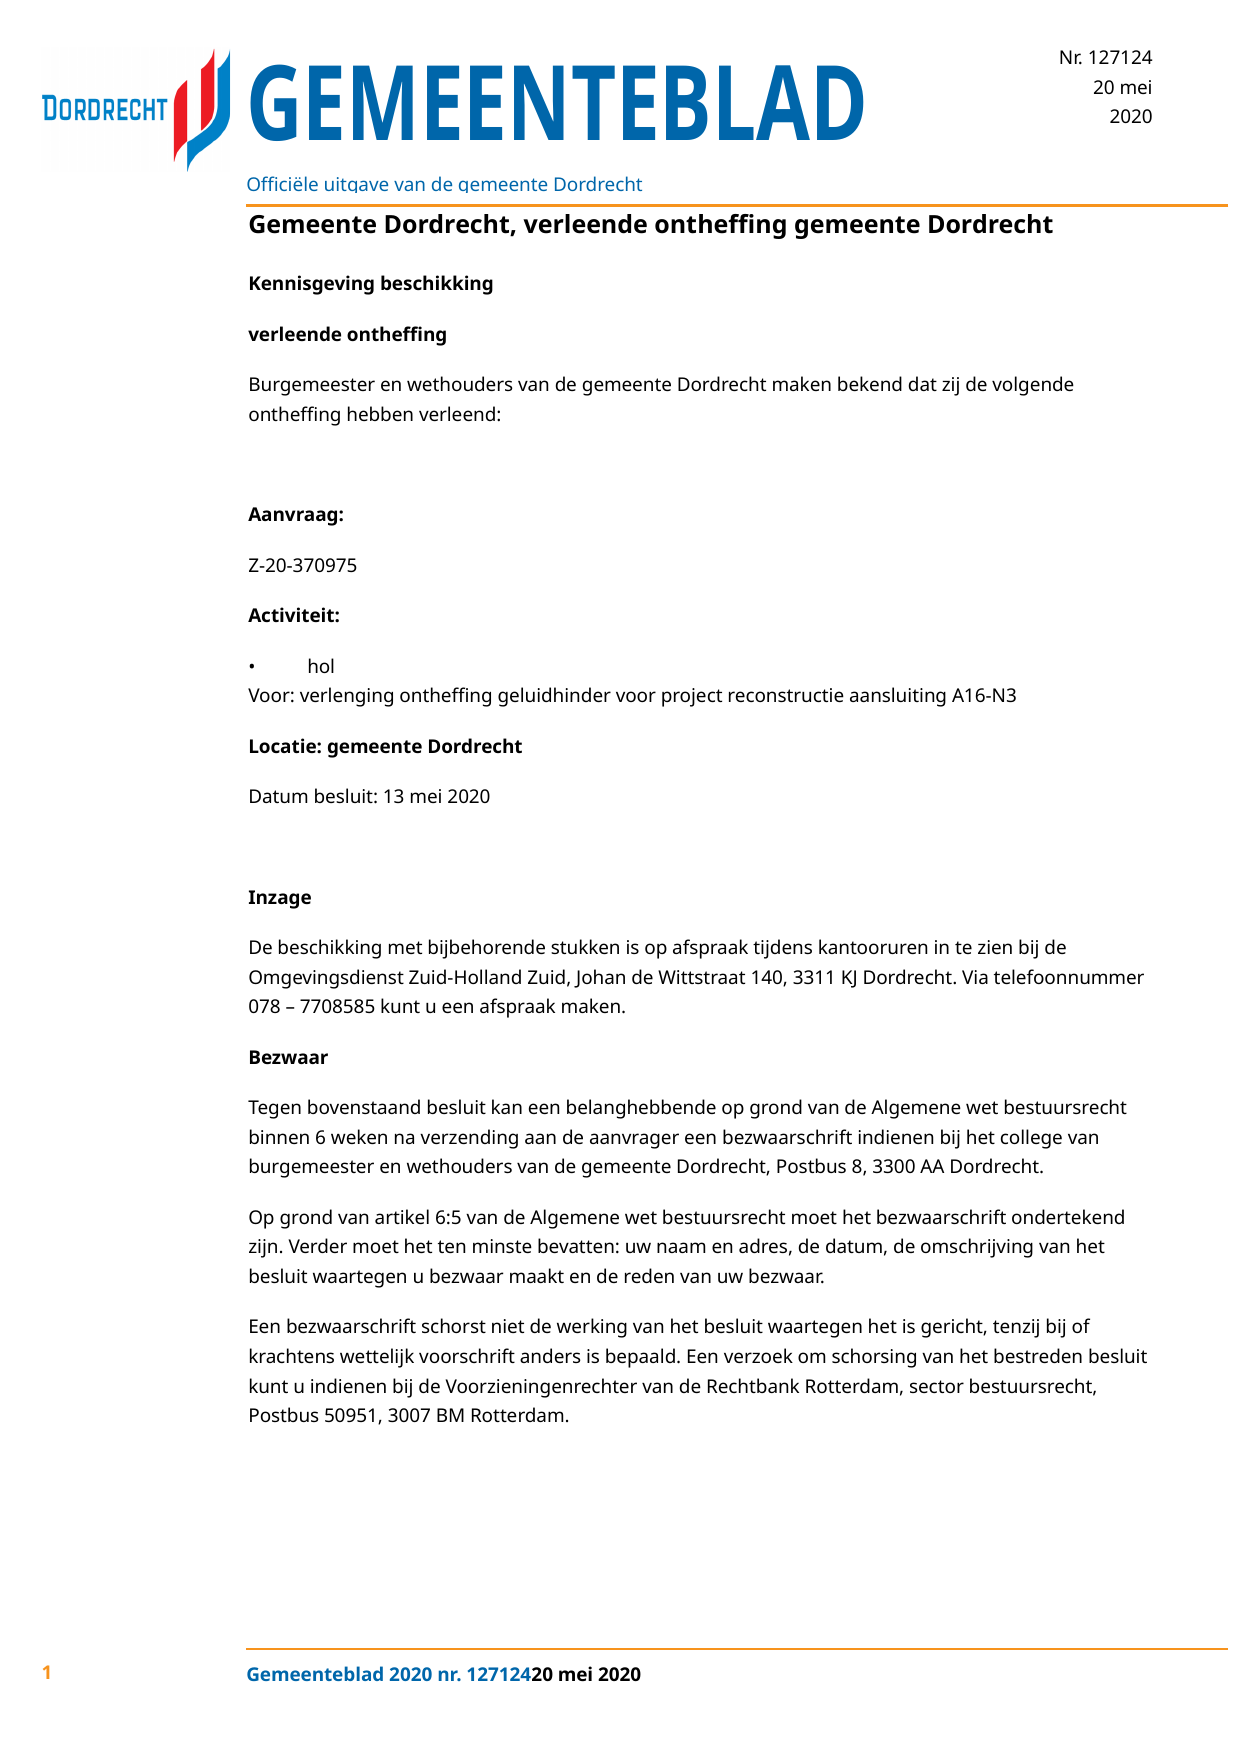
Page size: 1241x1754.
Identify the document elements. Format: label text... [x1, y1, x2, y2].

text Datum besluit: 13 mei 2020 [248, 783, 1152, 809]
text Inzage [248, 884, 1152, 910]
text De beschikking met bijbehorende stukken is op afspraak tijdens kantooruren in te zien bij de Omgevingsdienst Zuid-Holland Zuid, Johan de Wittstraat 140, 3311 KJ Dordrecht. Via telefoonnummer 078 – 7708585 kunt u een afspraak maken. [248, 934, 1152, 1019]
picture [41, 47, 231, 172]
text Op grond van artikel 6:5 van de Algemene wet bestuursrecht moet het bezwaarschrift ondertekend zijn. Verder moet het ten minste bevatten: uw naam en adres, de datum, de omschrijving van het besluit waartegen u bezwaar maakt en de reden van uw bezwaar. [248, 1204, 1152, 1289]
text Aanvraag: [248, 502, 1152, 527]
text Gemeente Dordrecht, verleende ontheffing gemeente Dordrecht [248, 207, 1152, 241]
text verleende ontheffing [248, 321, 1152, 346]
text Locatie: gemeente Dordrecht [248, 733, 1152, 758]
text Activiteit: [248, 602, 1152, 628]
text Kennisgeving beschikking [248, 270, 1152, 296]
text Tegen bovenstaand besluit kan een belanghebbende op grond van de Algemene wet bestuursrecht binnen 6 weken na verzending aan de aanvrager een bezwaarschrift indienen bij het college van burgemeester en wethouders van de gemeente Dordrecht, Postbus 8, 3300 AA Dordrecht. [248, 1094, 1152, 1179]
text Een bezwaarschrift schorst niet de werking van het besluit waartegen het is gericht, tenzij bij of krachtens wettelijk voorschrift anders is bepaald. Een verzoek om schorsing van het bestreden besluit kunt u indienen bij de Voorzieningenrechter van de Rechtbank Rotterdam, sector bestuursrecht, Postbus 50951, 3007 BM Rotterdam. [248, 1314, 1152, 1428]
text Burgemeester en wethouders van de gemeente Dordrecht maken bekend dat zij de volgende ontheffing hebben verleend: [248, 371, 1152, 426]
list hol [248, 653, 1152, 678]
text Bezwaar [248, 1044, 1152, 1070]
text Voor: verlenging ontheffing geluidhinder voor project reconstructie aansluiting A16-N3 [248, 682, 1152, 708]
text Z-20-370975 [248, 552, 1152, 578]
